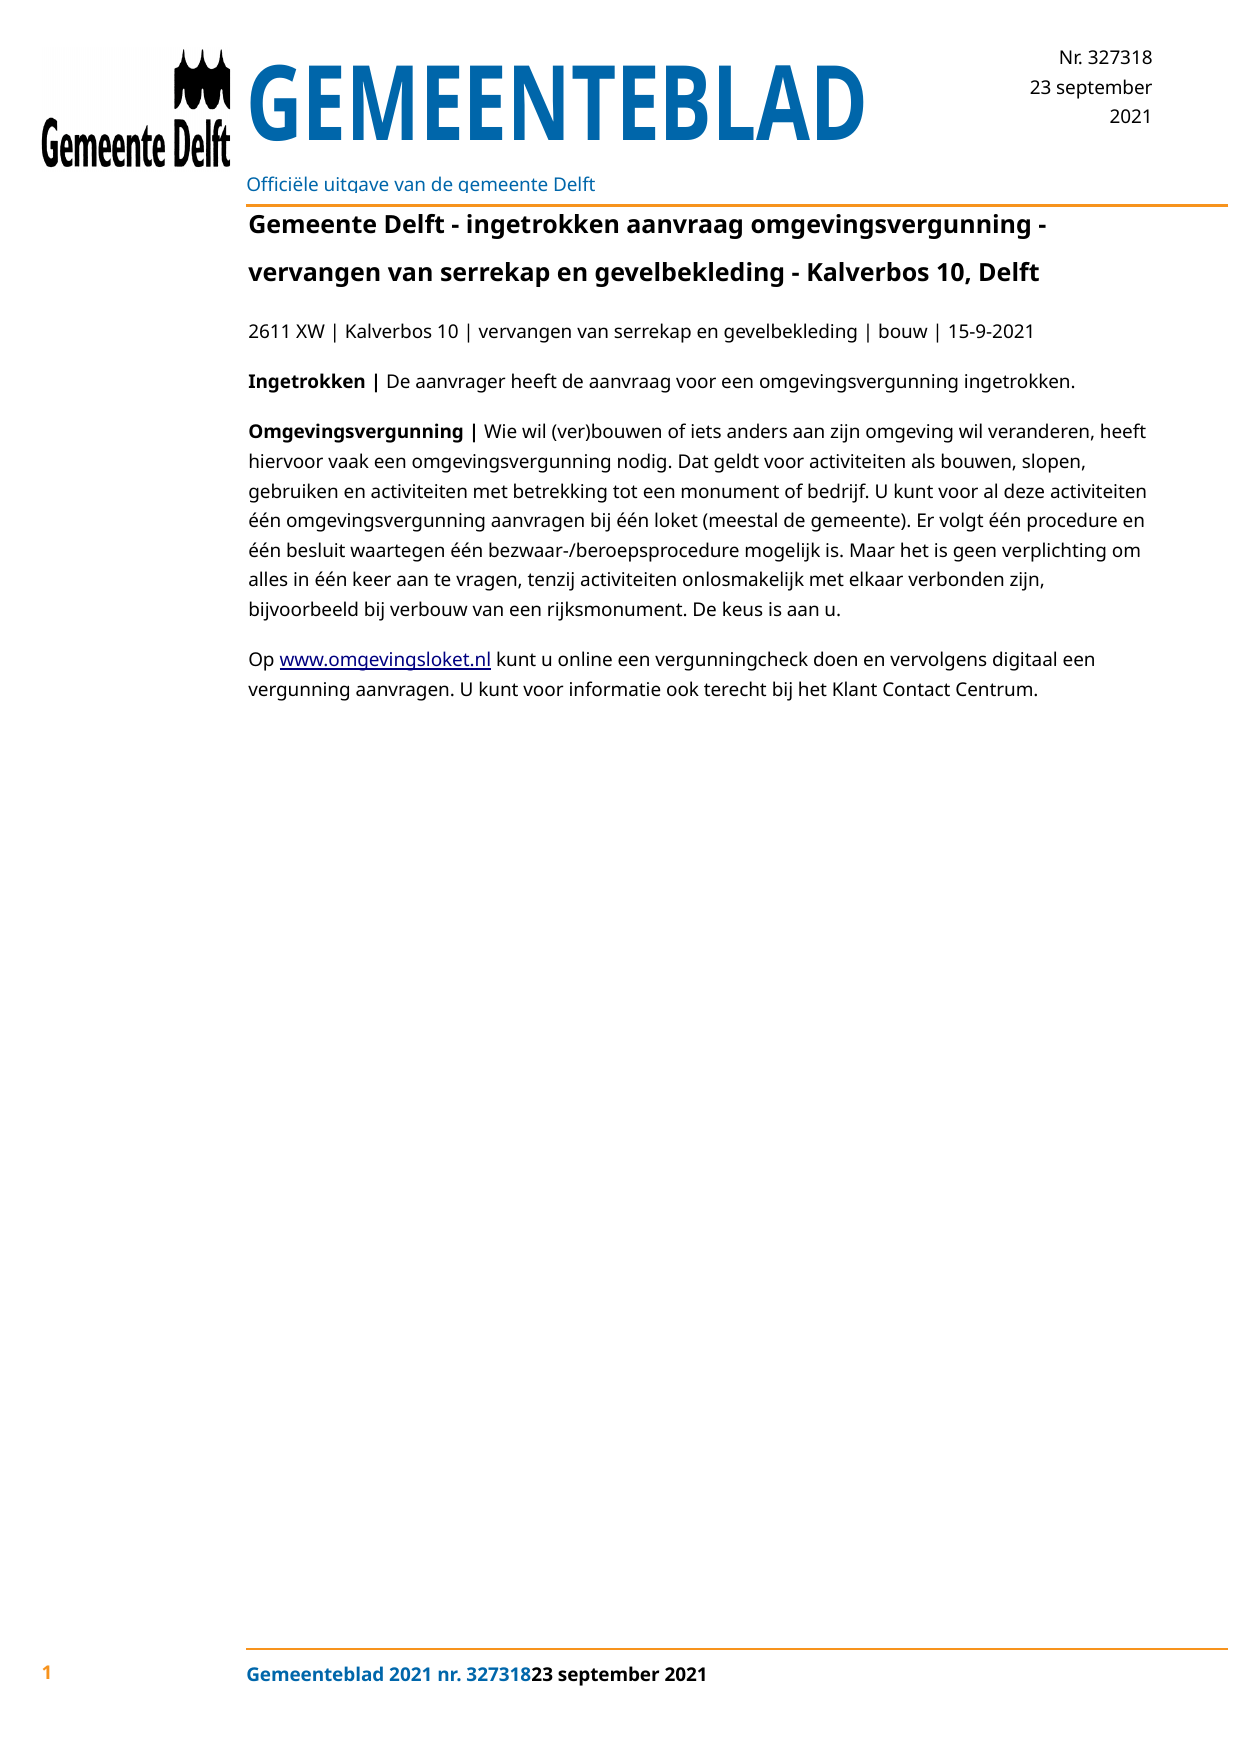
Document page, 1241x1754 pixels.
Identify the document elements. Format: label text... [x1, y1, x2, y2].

text Gemeente Delft - ingetrokken aanvraag omgevingsvergunning - vervangen van serrekap en gevelbekleding - Kalverbos 10, Delft [248, 207, 1152, 288]
picture [41, 47, 231, 172]
text 2611 XW | Kalverbos 10 | vervangen van serrekap en gevelbekleding | bouw | 15-9-2021 [248, 318, 1152, 344]
text Ingetrokken | De aanvrager heeft de aanvraag voor een omgevingsvergunning ingetrokken. [248, 368, 1152, 394]
text Omgevingsvergunning | Wie wil (ver)bouwen of iets anders aan zijn omgeving wil veranderen, heeft hiervoor vaak een omgevingsvergunning nodig. Dat geldt voor activiteiten als bouwen, slopen, gebruiken en activiteiten met betrekking tot een monument of bedrijf. U kunt voor al deze activiteiten één omgevingsvergunning aanvragen bij één loket (meestal de gemeente). Er volgt één procedure en één besluit waartegen één bezwaar-/beroepsprocedure mogelijk is. Maar het is geen verplichting om alles in één keer aan te vragen, tenzij activiteiten onlosmakelijk met elkaar verbonden zijn, bijvoorbeeld bij verbouw van een rijksmonument. De keus is aan u. [248, 419, 1152, 622]
text Op www.omgevingsloket.nl kunt u online een vergunningcheck doen en vervolgens digitaal een vergunning aanvragen. U kunt voor informatie ook terecht bij het Klant Contact Centrum. [248, 647, 1152, 702]
